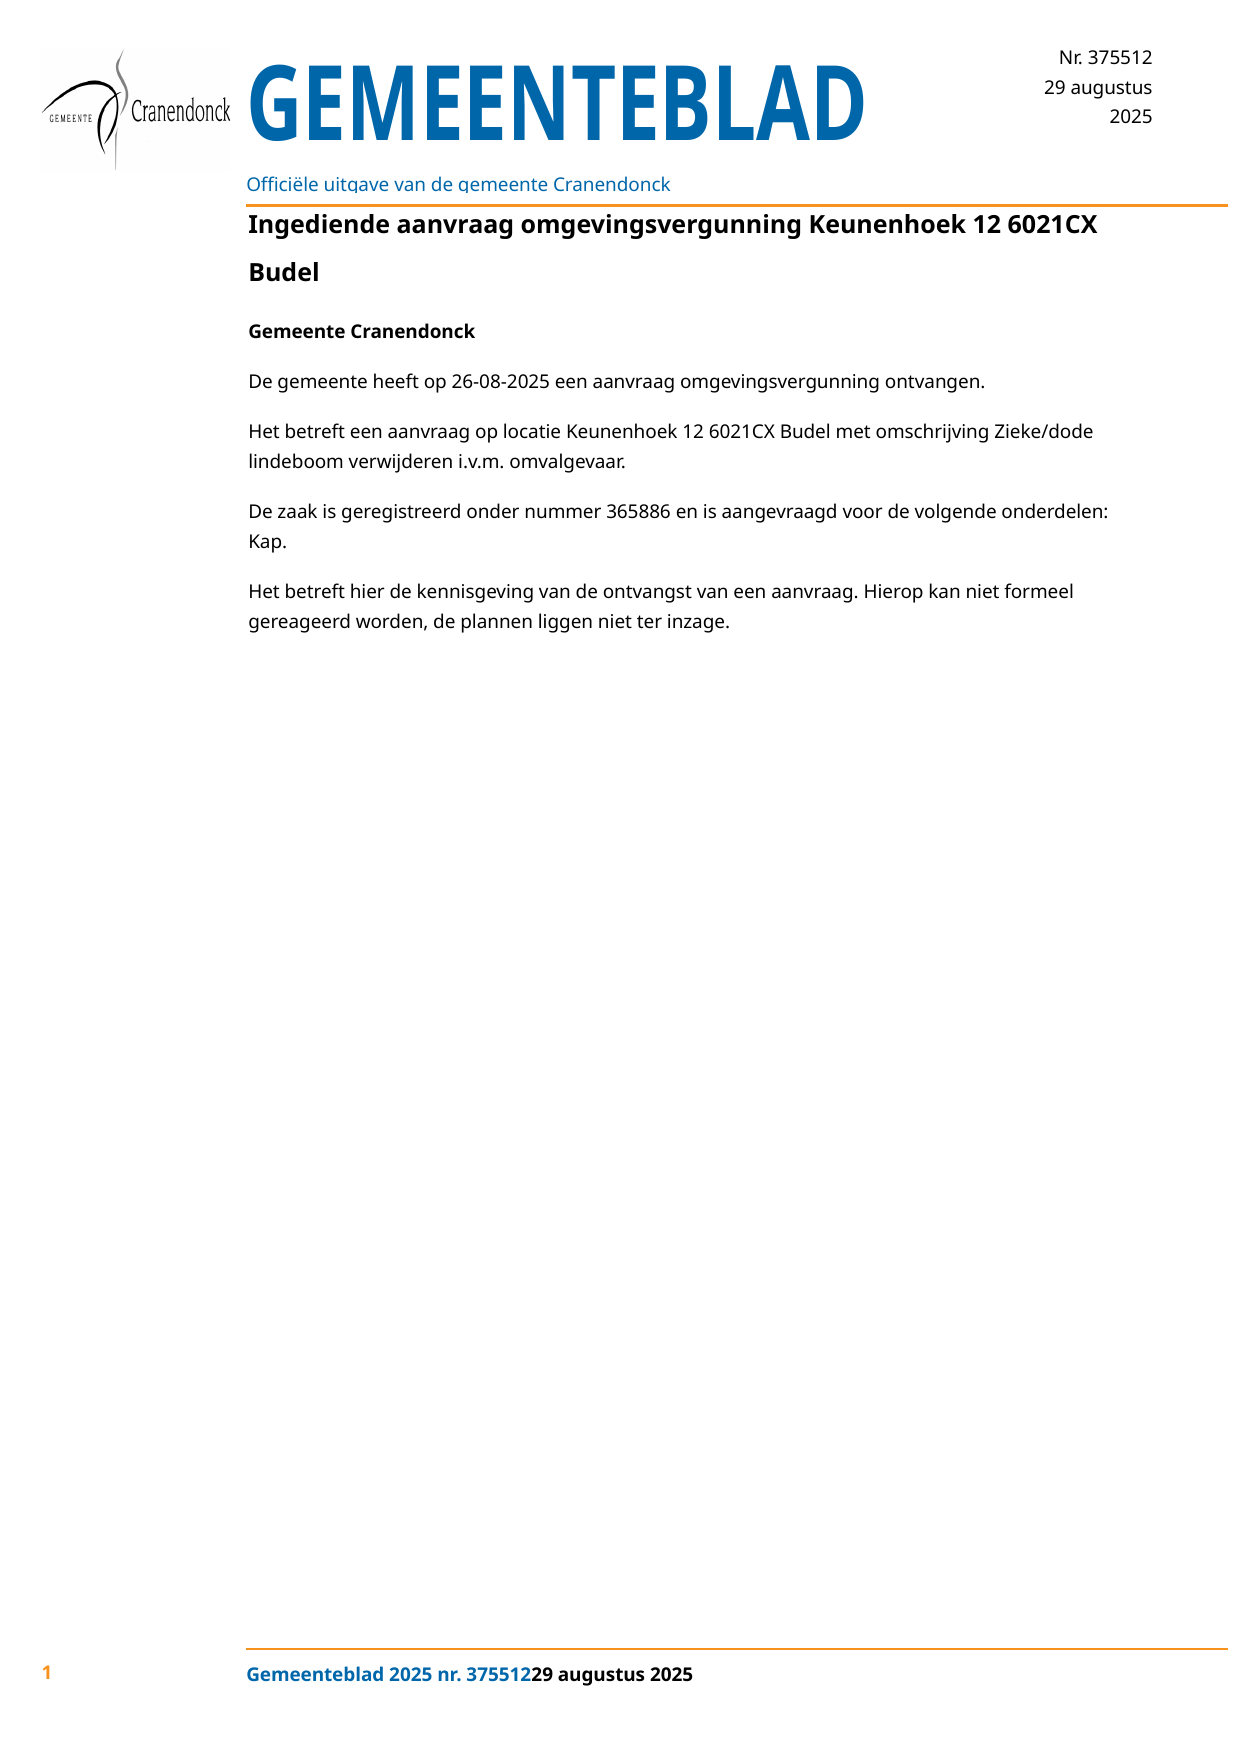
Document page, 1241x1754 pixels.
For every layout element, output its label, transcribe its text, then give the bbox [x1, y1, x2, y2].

text De gemeente heeft op 26-08-2025 een aanvraag omgevingsvergunning ontvangen. [248, 368, 1152, 394]
text De zaak is geregistreerd onder nummer 365886 en is aangevraagd voor de volgende onderdelen: Kap. [248, 499, 1152, 554]
text Het betreft hier de kennisgeving van de ontvangst van een aanvraag. Hierop kan niet formeel gereageerd worden, de plannen liggen niet ter inzage. [248, 579, 1152, 634]
text Gemeente Cranendonck [248, 318, 1152, 344]
picture [41, 47, 231, 172]
text Het betreft een aanvraag op locatie Keunenhoek 12 6021CX Budel met omschrijving Zieke/dode lindeboom verwijderen i.v.m. omvalgevaar. [248, 419, 1152, 474]
text Ingediende aanvraag omgevingsvergunning Keunenhoek 12 6021CX Budel [248, 207, 1152, 288]
